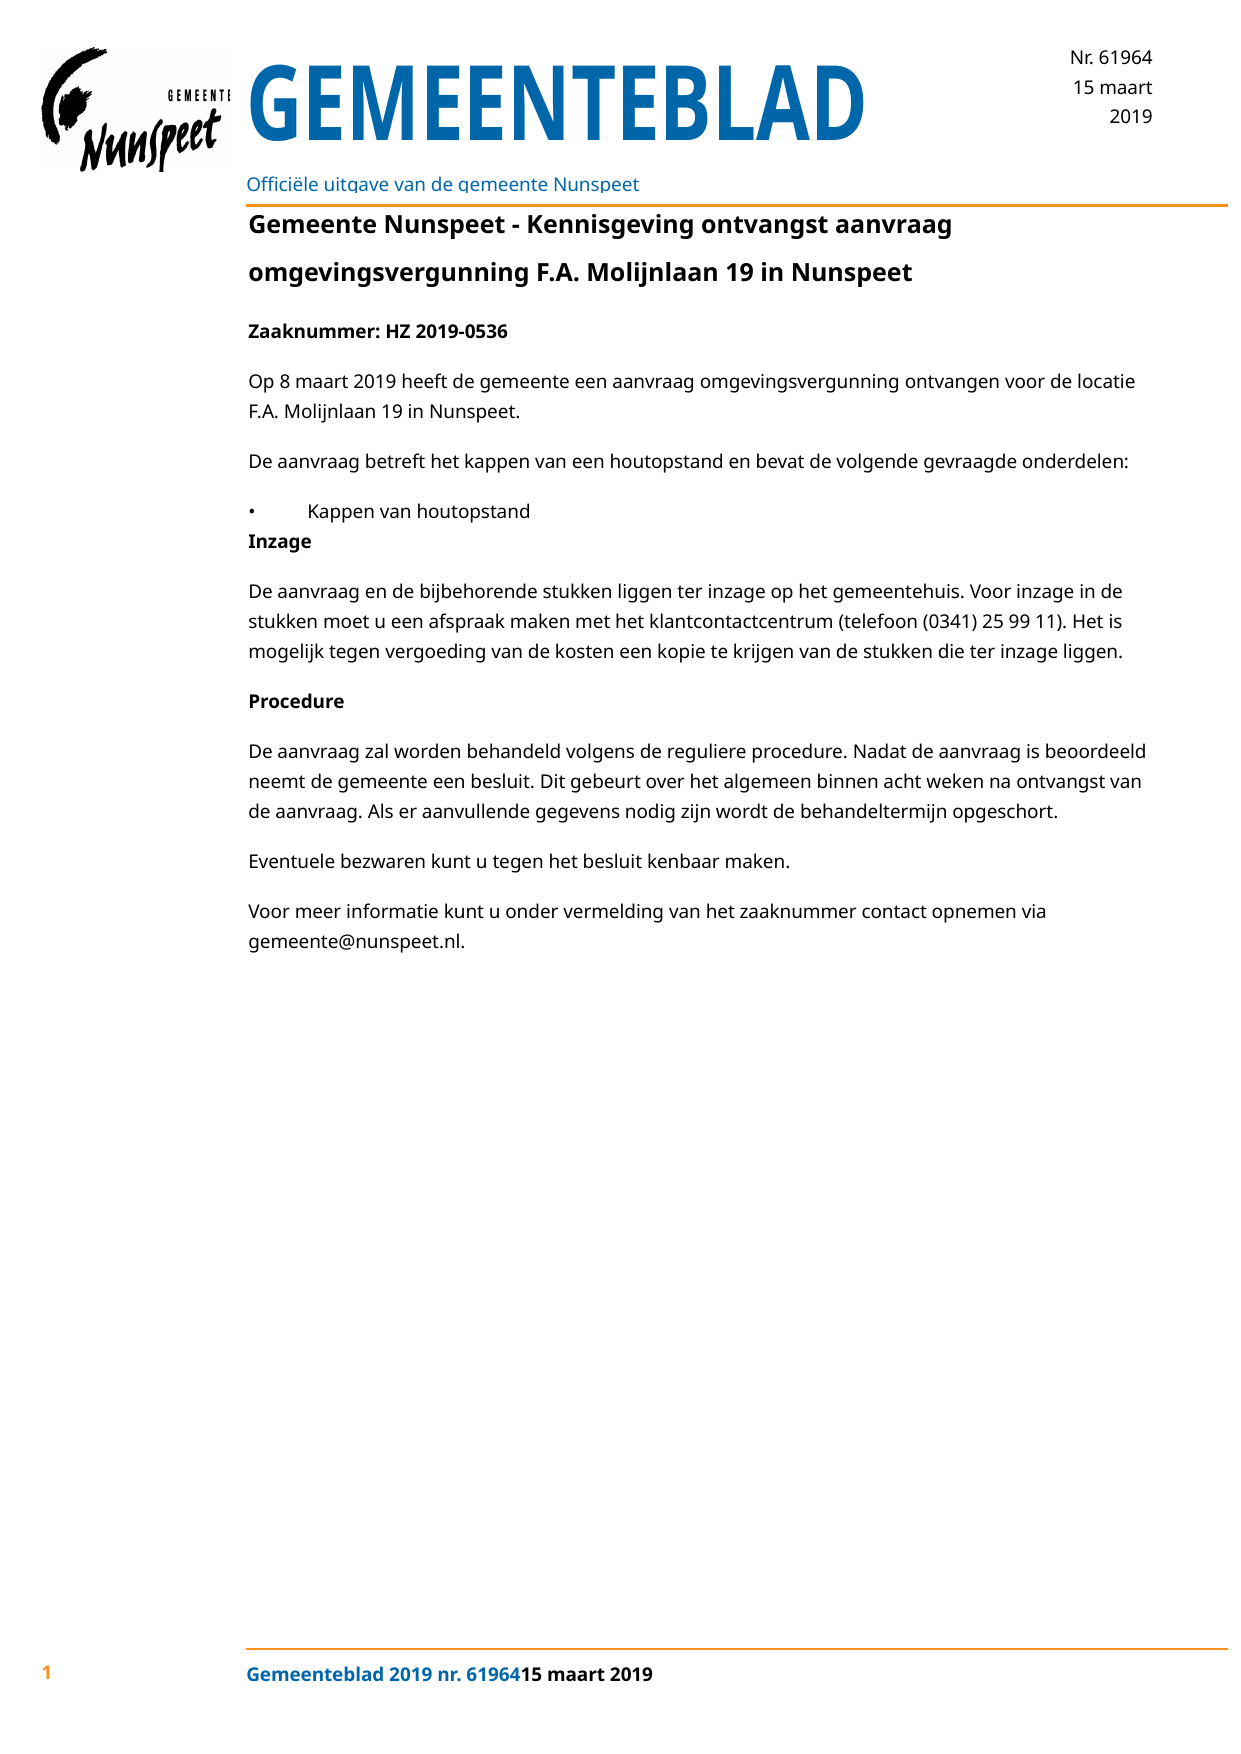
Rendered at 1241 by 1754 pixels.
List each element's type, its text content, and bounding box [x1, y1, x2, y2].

text Gemeente Nunspeet - Kennisgeving ontvangst aanvraag omgevingsvergunning F.A. Molijnlaan 19 in Nunspeet [248, 207, 1152, 288]
text De aanvraag betreft het kappen van een houtopstand en bevat de volgende gevraagde onderdelen: [248, 448, 1152, 474]
picture [41, 47, 231, 172]
text Voor meer informatie kunt u onder vermelding van het zaaknummer contact opnemen via gemeente@nunspeet.nl. [248, 899, 1152, 954]
text Procedure [248, 688, 1152, 714]
text De aanvraag en de bijbehorende stukken liggen ter inzage op het gemeentehuis. Voor inzage in de stukken moet u een afspraak maken met het klantcontactcentrum (telefoon (0341) 25 99 11). Het is mogelijk tegen vergoeding van de kosten een kopie te krijgen van de stukken die ter inzage liggen. [248, 579, 1152, 664]
text Inzage [248, 528, 1152, 554]
list Kappen van houtopstand [248, 499, 1152, 524]
text De aanvraag zal worden behandeld volgens de reguliere procedure. Nadat de aanvraag is beoordeeld neemt de gemeente een besluit. Dit gebeurt over het algemeen binnen acht weken na ontvangst van de aanvraag. Als er aanvullende gegevens nodig zijn wordt de behandeltermijn opgeschort. [248, 739, 1152, 824]
text Zaaknummer: HZ 2019-0536 [248, 318, 1152, 344]
text Eventuele bezwaren kunt u tegen het besluit kenbaar maken. [248, 848, 1152, 874]
text Op 8 maart 2019 heeft de gemeente een aanvraag omgevingsvergunning ontvangen voor de locatie F.A. Molijnlaan 19 in Nunspeet. [248, 368, 1152, 424]
